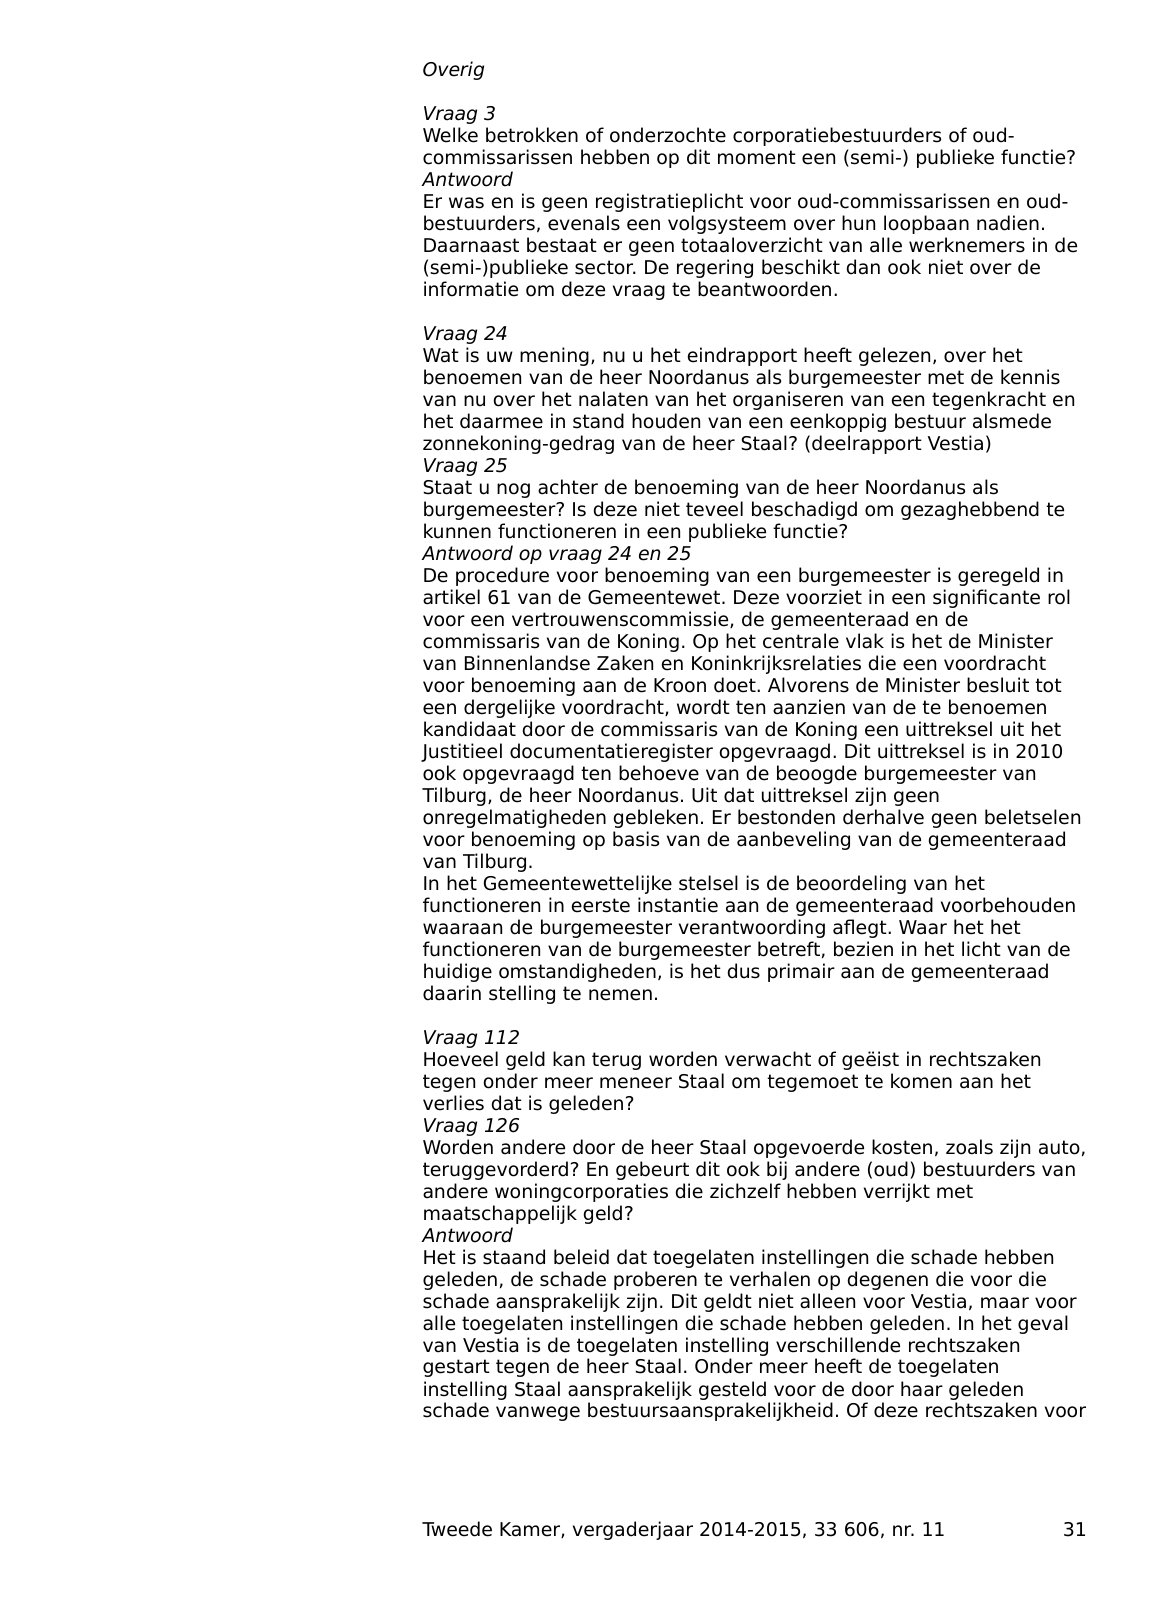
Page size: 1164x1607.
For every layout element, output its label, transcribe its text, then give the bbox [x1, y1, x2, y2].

text Antwoord [422, 1224, 1087, 1247]
text Antwoord op vraag 24 en 25 [422, 543, 1087, 565]
text Vraag 126 [422, 1115, 1087, 1137]
text Antwoord [422, 169, 1087, 191]
text Vraag 25 [422, 455, 1087, 477]
text Vraag 3 [422, 103, 1087, 125]
text In het Gemeentewettelijke stelsel is de beoordeling van het functioneren in eerste instantie aan de gemeenteraad voorbehouden waaraan de burgemeester verantwoording aflegt. Waar het het functioneren van de burgemeester betreft, bezien in het licht van de huidige omstandigheden, is het dus primair aan de gemeenteraad daarin stelling te nemen. [422, 873, 1087, 1004]
subtitle Overig [422, 59, 1087, 81]
text Worden andere door de heer Staal opgevoerde kosten, zoals zijn auto, teruggevorderd? En gebeurt dit ook bij andere (oud) bestuurders van andere woningcorporaties die zichzelf hebben verrijkt met maatschappelijk geld? [422, 1137, 1087, 1224]
text Welke betrokken of onderzochte corporatiebestuurders of oud-commissarissen hebben op dit moment een (semi-) publieke functie? [422, 125, 1087, 169]
text Hoeveel geld kan terug worden verwacht of geëist in rechtszaken tegen onder meer meneer Staal om tegemoet te komen aan het verlies dat is geleden? [422, 1049, 1087, 1115]
text Staat u nog achter de benoeming van de heer Noordanus als burgemeester? Is deze niet teveel beschadigd om gezaghebbend te kunnen functioneren in een publieke functie? [422, 477, 1087, 543]
text Wat is uw mening, nu u het eindrapport heeft gelezen, over het benoemen van de heer Noordanus als burgemeester met de kennis van nu over het nalaten van het organiseren van een tegenkracht en het daarmee in stand houden van een eenkoppig bestuur alsmede zonnekoning-gedrag van de heer Staal? (deelrapport Vestia) [422, 345, 1087, 455]
text De procedure voor benoeming van een burgemeester is geregeld in artikel 61 van de Gemeentewet. Deze voorziet in een significante rol voor een vertrouwenscommissie, de gemeenteraad en de commissaris van de Koning. Op het centrale vlak is het de Minister van Binnenlandse Zaken en Koninkrijksrelaties die een voordracht voor benoeming aan de Kroon doet. Alvorens de Minister besluit tot een dergelijke voordracht, wordt ten aanzien van de te benoemen kandidaat door de commissaris van de Koning een uittreksel uit het Justitieel documentatieregister opgevraagd. Dit uittreksel is in 2010 ook opgevraagd ten behoeve van de beoogde burgemeester van Tilburg, de heer Noordanus. Uit dat uittreksel zijn geen onregelmatigheden gebleken. Er bestonden derhalve geen beletselen voor benoeming op basis van de aanbeveling van de gemeenteraad van Tilburg. [422, 565, 1087, 873]
text Het is staand beleid dat toegelaten instellingen die schade hebben geleden, de schade proberen te verhalen op degenen die voor die schade aansprakelijk zijn. Dit geldt niet alleen voor Vestia, maar voor alle toegelaten instellingen die schade hebben geleden. In het geval van Vestia is de toegelaten instelling verschillende rechtszaken gestart tegen de heer Staal. Onder meer heeft de toegelaten instelling Staal aansprakelijk gesteld voor de door haar geleden schade vanwege bestuursaansprakelijkheid. Of deze rechtszaken voor [422, 1247, 1087, 1422]
text Er was en is geen registratieplicht voor oud-commissarissen en oud-bestuurders, evenals een volgsysteem over hun loopbaan nadien. Daarnaast bestaat er geen totaaloverzicht van alle werknemers in de (semi-)publieke sector. De regering beschikt dan ook niet over de informatie om deze vraag te beantwoorden. [422, 191, 1087, 301]
text Vraag 112 [422, 1027, 1087, 1049]
text Vraag 24 [422, 323, 1087, 345]
